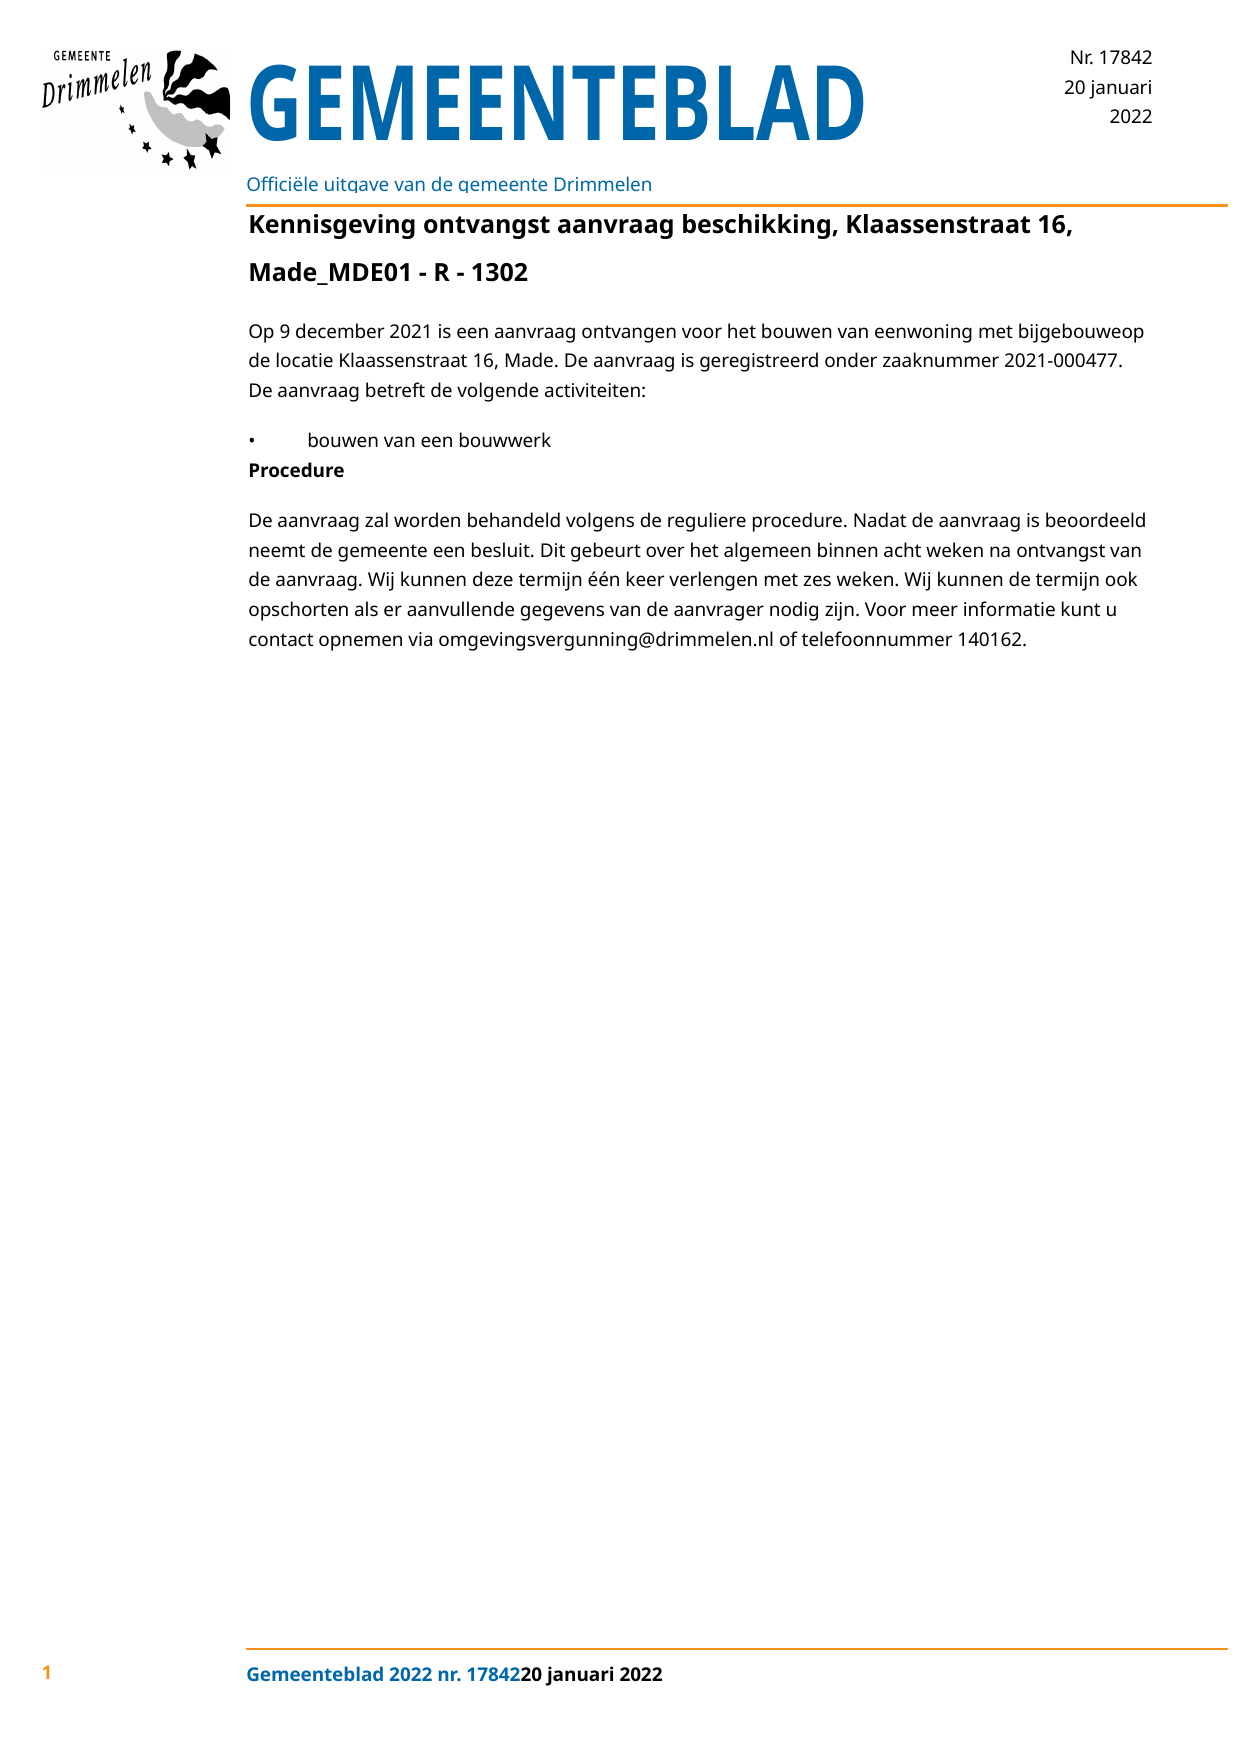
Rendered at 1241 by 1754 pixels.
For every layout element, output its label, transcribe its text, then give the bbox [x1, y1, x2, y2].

text De aanvraag zal worden behandeld volgens de reguliere procedure. Nadat de aanvraag is beoordeeld neemt de gemeente een besluit. Dit gebeurt over het algemeen binnen acht weken na ontvangst van de aanvraag. Wij kunnen deze termijn één keer verlengen met zes weken. Wij kunnen de termijn ook opschorten als er aanvullende gegevens van de aanvrager nodig zijn. Voor meer informatie kunt u contact opnemen via omgevingsvergunning@drimmelen.nl of telefoonnummer 140162. [248, 507, 1152, 652]
list bouwen van een bouwwerk [248, 427, 1152, 453]
text Op 9 december 2021 is een aanvraag ontvangen voor het bouwen van eenwoning met bijgebouweop de locatie Klaassenstraat 16, Made. De aanvraag is geregistreerd onder zaaknummer 2021-000477. De aanvraag betreft de volgende activiteiten: [248, 318, 1152, 403]
picture [41, 47, 231, 172]
text Procedure [248, 457, 1152, 483]
text Kennisgeving ontvangst aanvraag beschikking, Klaassenstraat 16, Made_MDE01 - R - 1302 [248, 207, 1152, 288]
